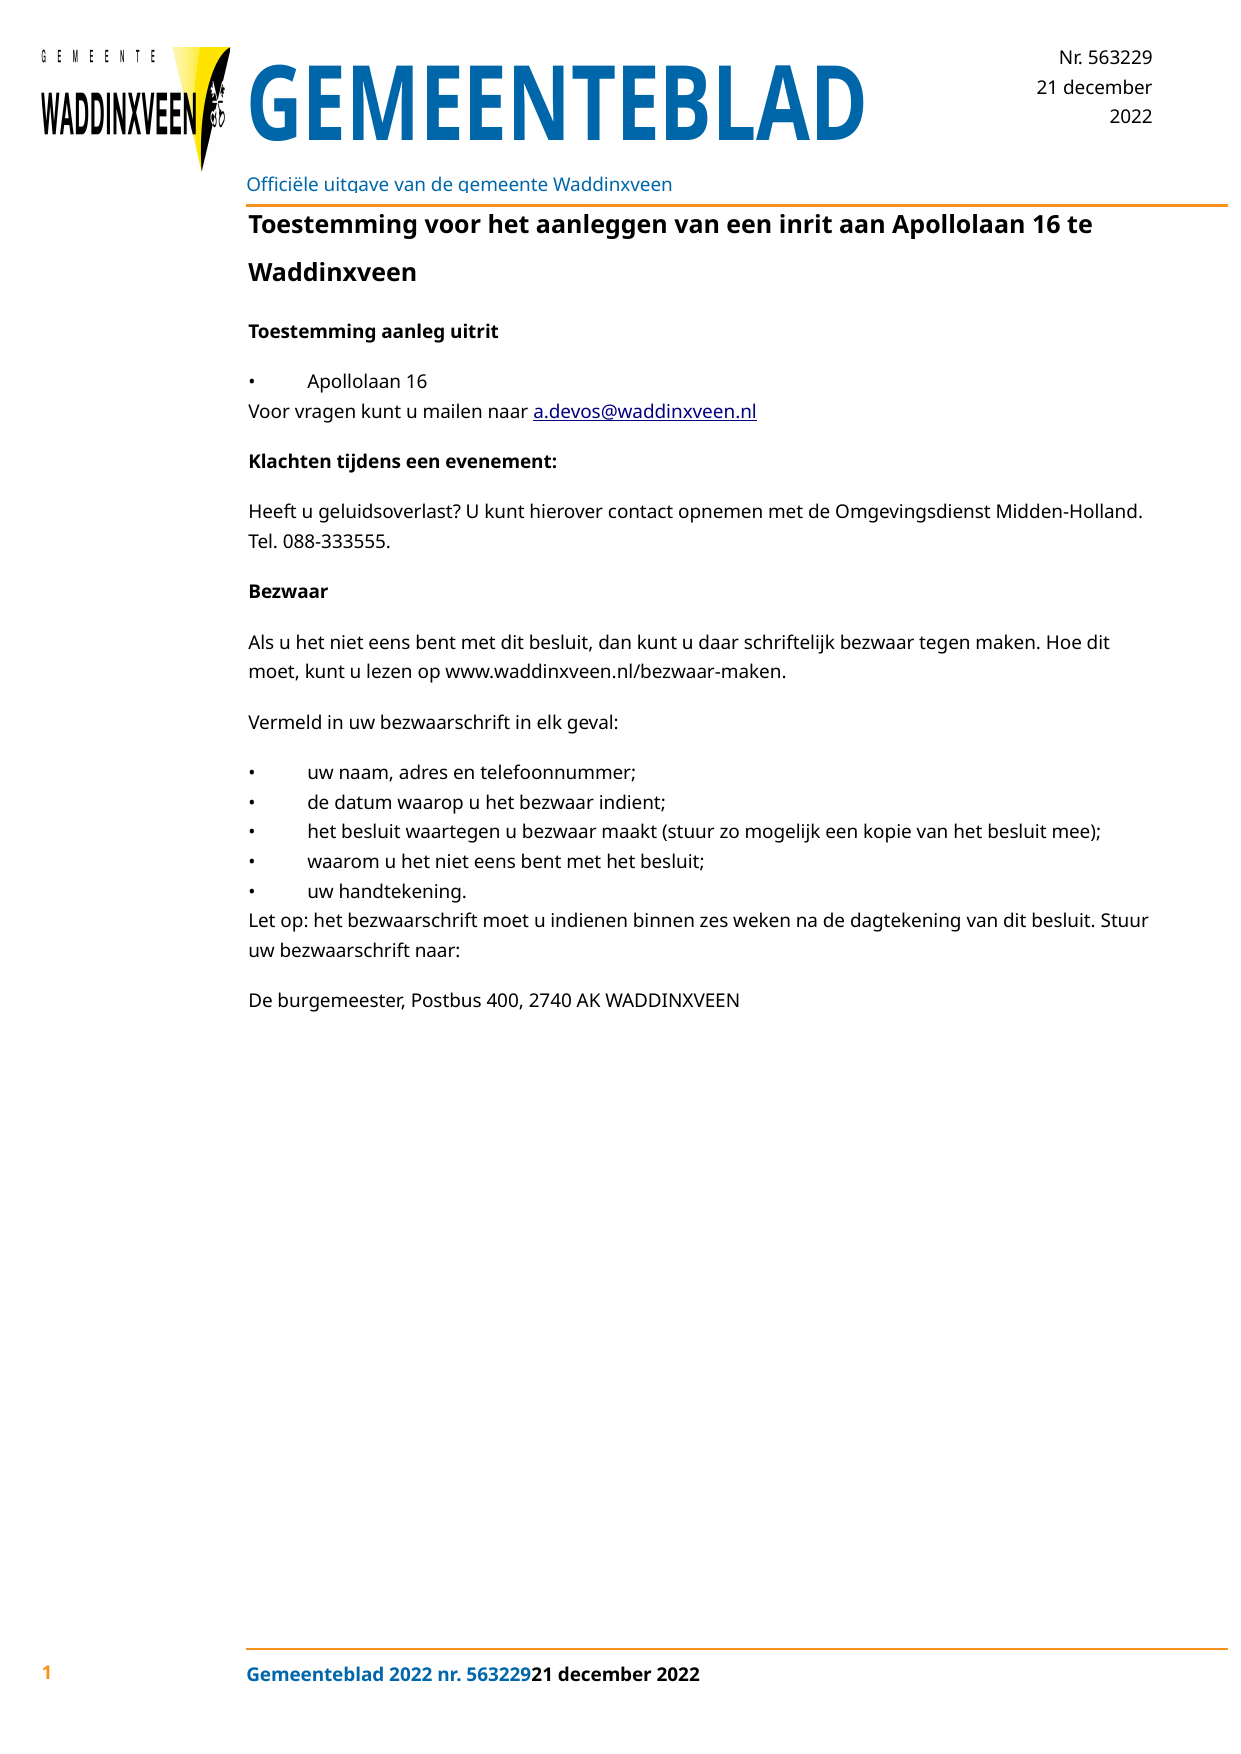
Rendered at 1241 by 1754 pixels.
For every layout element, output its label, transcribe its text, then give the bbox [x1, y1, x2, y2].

text Toestemming aanleg uitrit [248, 318, 1152, 344]
list het besluit waartegen u bezwaar maakt (stuur zo mogelijk een kopie van het besluit mee); [248, 819, 1152, 844]
text Klachten tijdens een evenement: [248, 448, 1152, 474]
text Voor vragen kunt u mailen naar a.devos@waddinxveen.nl [248, 398, 1152, 424]
list de datum waarop u het bezwaar indient; [248, 789, 1152, 815]
text Heeft u geluidsoverlast? U kunt hierover contact opnemen met de Omgevingsdienst Midden-Holland. Tel. 088-333555. [248, 499, 1152, 554]
text De burgemeester, Postbus 400, 2740 AK WADDINXVEEN [248, 987, 1152, 1013]
list Apollolaan 16 [248, 368, 1152, 394]
list waarom u het niet eens bent met het besluit; [248, 848, 1152, 874]
text Als u het niet eens bent met dit besluit, dan kunt u daar schriftelijk bezwaar tegen maken. Hoe dit moet, kunt u lezen op www.waddinxveen.nl/bezwaar-maken. [248, 629, 1152, 684]
text Vermeld in uw bezwaarschrift in elk geval: [248, 709, 1152, 735]
text Toestemming voor het aanleggen van een inrit aan Apollolaan 16 te Waddinxveen [248, 207, 1152, 288]
list uw handtekening. [248, 878, 1152, 904]
text Let op: het bezwaarschrift moet u indienen binnen zes weken na de dagtekening van dit besluit. Stuur uw bezwaarschrift naar: [248, 907, 1152, 963]
text Bezwaar [248, 579, 1152, 604]
picture [41, 47, 231, 172]
list uw naam, adres en telefoonnummer; [248, 759, 1152, 785]
